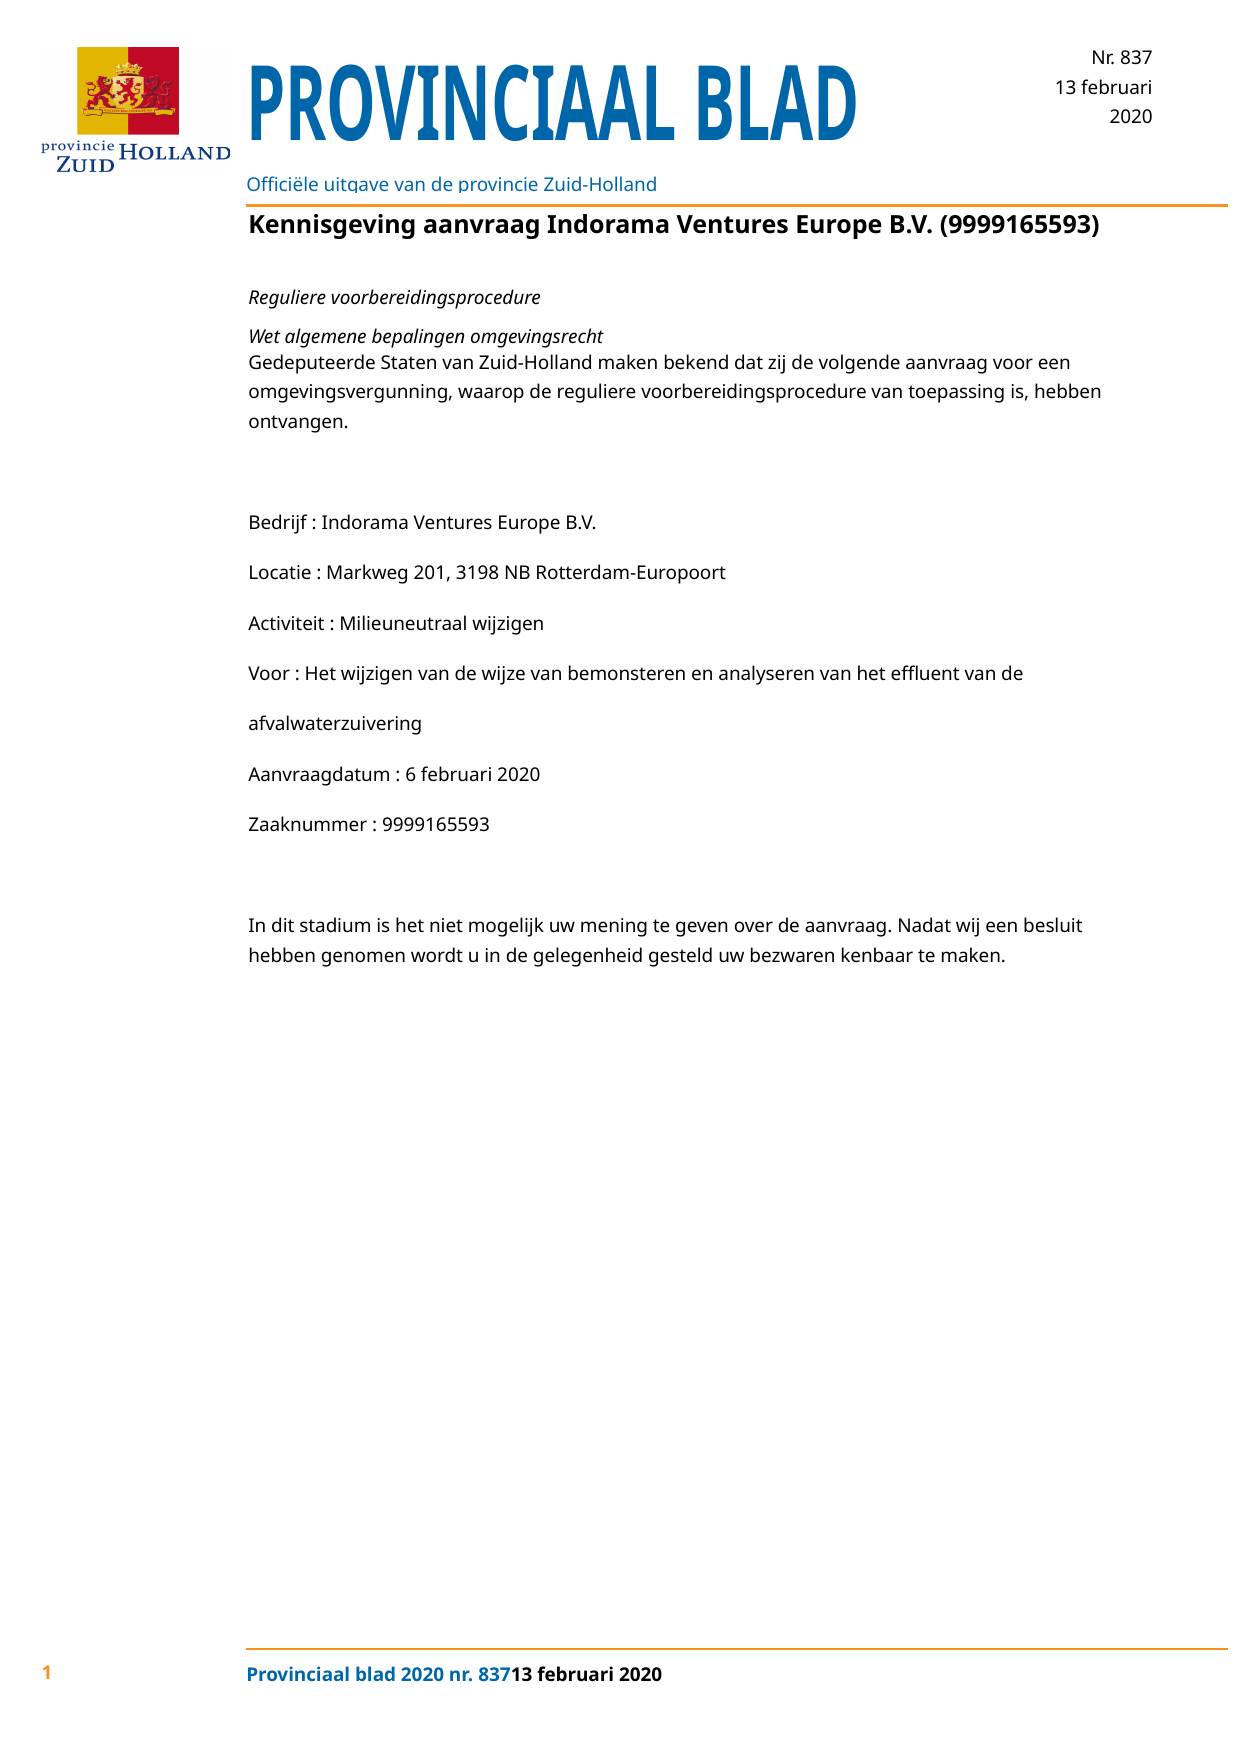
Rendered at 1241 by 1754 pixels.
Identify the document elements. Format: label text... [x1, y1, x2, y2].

text Bedrijf : Indorama Ventures Europe B.V. [248, 509, 1152, 534]
text Zaaknummer : 9999165593 [248, 811, 1152, 837]
text Locatie : Markweg 201, 3198 NB Rotterdam-Europoort [248, 559, 1152, 585]
text Activiteit : Milieuneutraal wijzigen [248, 610, 1152, 635]
text Voor : Het wijzigen van de wijze van bemonsteren en analyseren van het effluent van de [248, 660, 1152, 686]
text Aanvraagdatum : 6 februari 2020 [248, 761, 1152, 787]
text In dit stadium is het niet mogelijk uw mening te geven over de aanvraag. Nadat wij een besluit hebben genomen wordt u in de gelegenheid gesteld uw bezwaren kenbaar te maken. [248, 912, 1152, 967]
text Wet algemene bepalingen omgevingsrecht [248, 323, 1152, 349]
text Reguliere voorbereidingsprocedure [248, 284, 1152, 309]
picture [41, 47, 231, 172]
text afvalwaterzuivering [248, 711, 1152, 736]
text Kennisgeving aanvraag Indorama Ventures Europe B.V. (9999165593) [248, 207, 1152, 241]
text Gedeputeerde Staten van Zuid-Holland maken bekend dat zij de volgende aanvraag voor een omgevingsvergunning, waarop de reguliere voorbereidingsprocedure van toepassing is, hebben ontvangen. [248, 349, 1152, 434]
